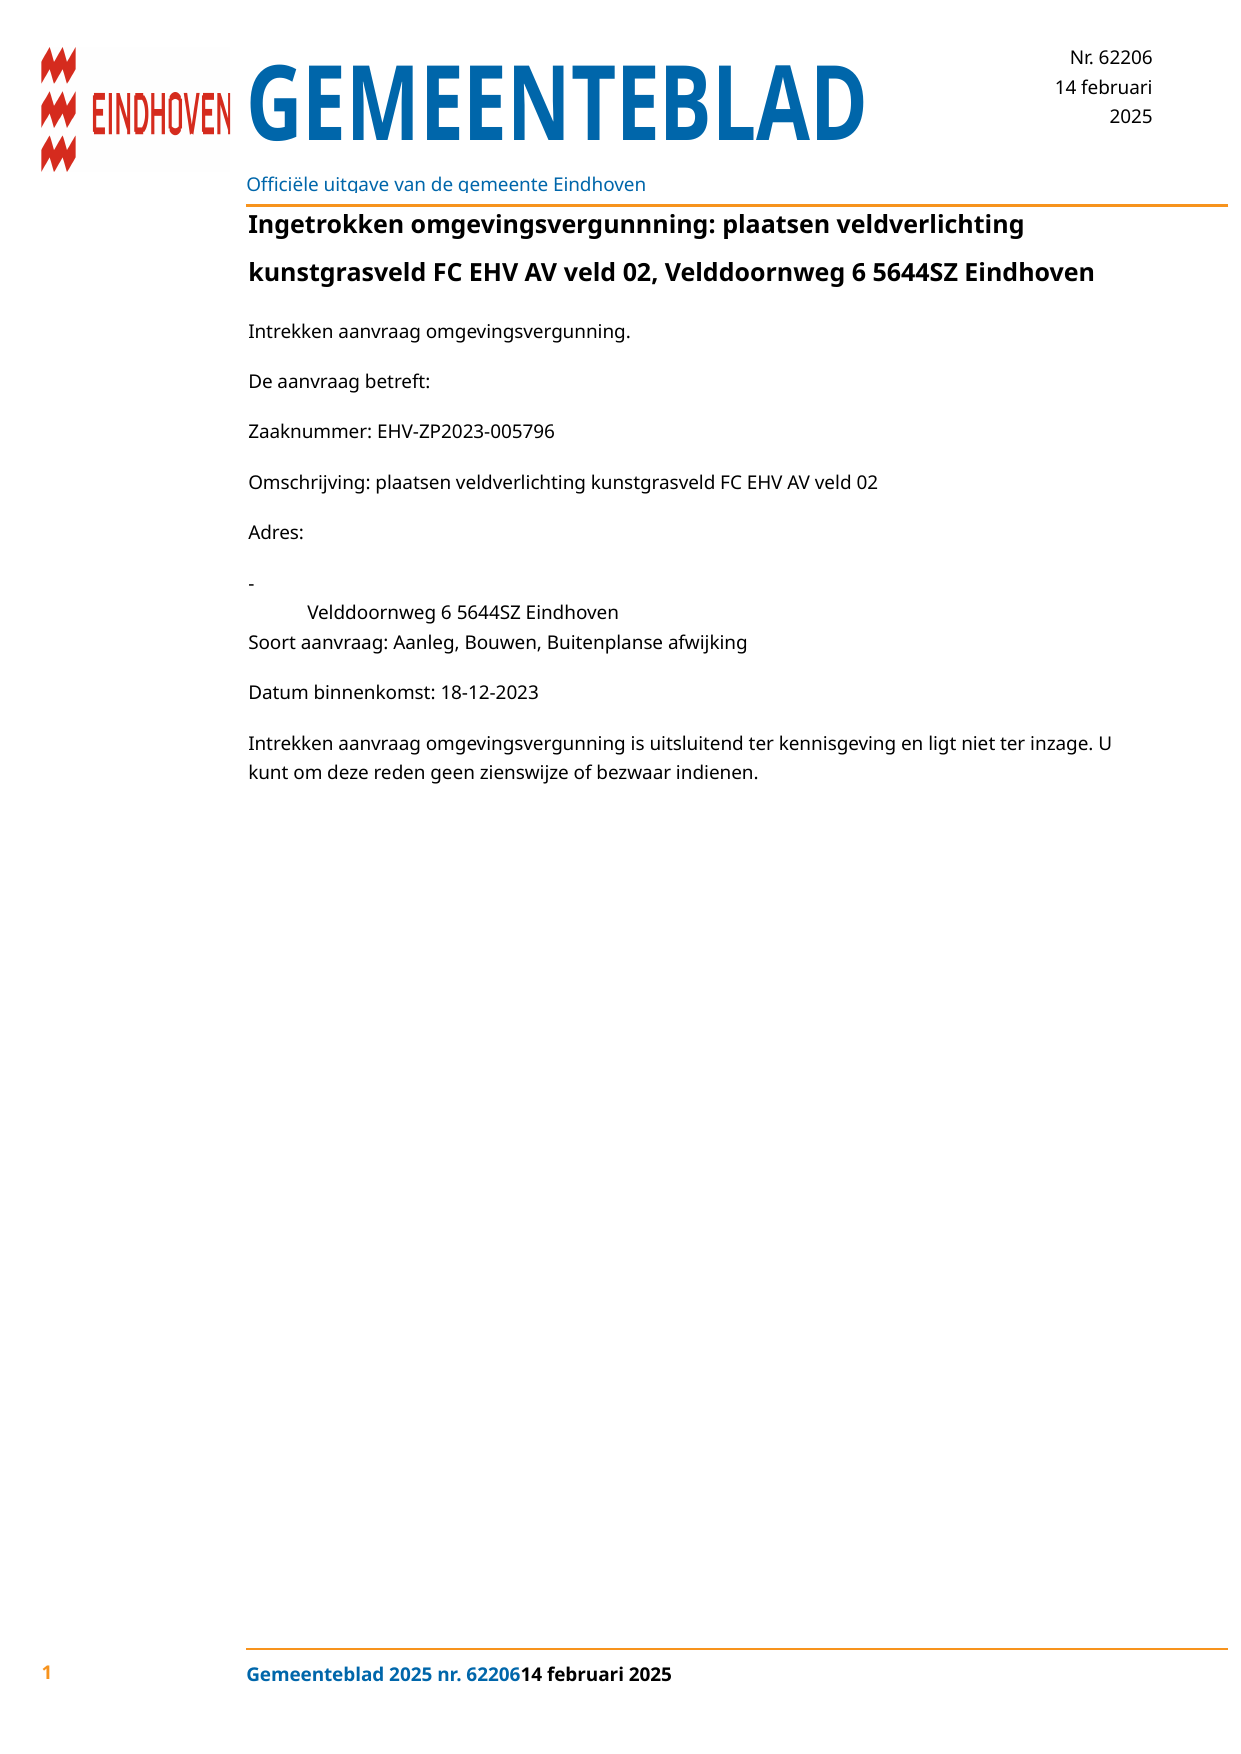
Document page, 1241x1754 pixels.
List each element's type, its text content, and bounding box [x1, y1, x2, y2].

text Ingetrokken omgevingsvergunnning: plaatsen veldverlichting kunstgrasveld FC EHV AV veld 02, Velddoornweg 6 5644SZ Eindhoven [248, 207, 1152, 288]
text Intrekken aanvraag omgevingsvergunning is uitsluitend ter kennisgeving en ligt niet ter inzage. U kunt om deze reden geen zienswijze of bezwaar indienen. [248, 730, 1152, 785]
text Soort aanvraag: Aanleg, Bouwen, Buitenplanse afwijking [248, 629, 1152, 655]
text Datum binnenkomst: 18-12-2023 [248, 679, 1152, 705]
text Adres: [248, 519, 1152, 545]
picture [41, 47, 231, 172]
text De aanvraag betreft: [248, 368, 1152, 394]
text Intrekken aanvraag omgevingsvergunning. [248, 318, 1152, 344]
list Velddoornweg 6 5644SZ Eindhoven [248, 599, 1152, 625]
text Zaaknummer: EHV-ZP2023-005796 [248, 419, 1152, 444]
text Omschrijving: plaatsen veldverlichting kunstgrasveld FC EHV AV veld 02 [248, 469, 1152, 495]
